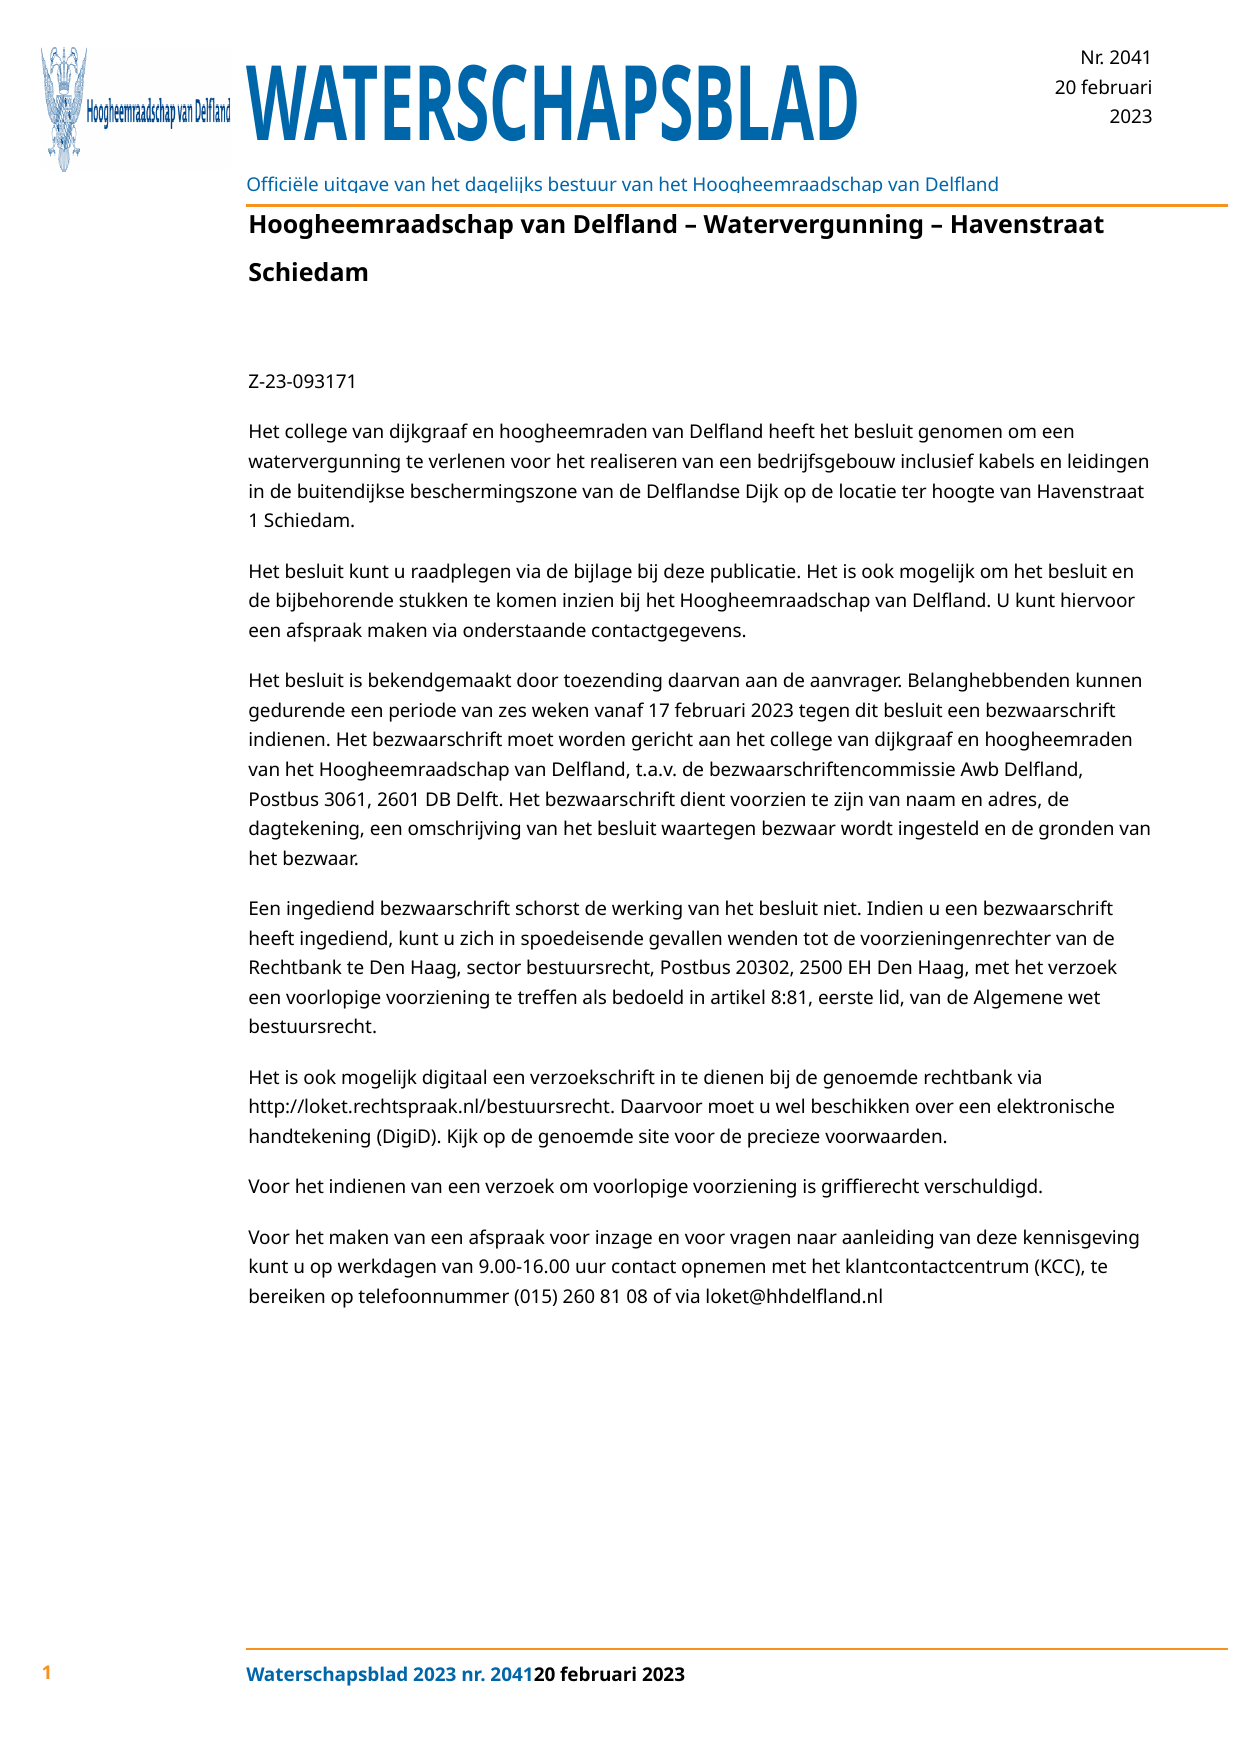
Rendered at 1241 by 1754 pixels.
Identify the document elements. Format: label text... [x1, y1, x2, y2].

text Het besluit kunt u raadplegen via de bijlage bij deze publicatie. Het is ook mogelijk om het besluit en de bijbehorende stukken te komen inzien bij het Hoogheemraadschap van Delfland. U kunt hiervoor een afspraak maken via onderstaande contactgegevens. [248, 558, 1152, 643]
text Het is ook mogelijk digitaal een verzoekschrift in te dienen bij de genoemde rechtbank via http://loket.rechtspraak.nl/bestuursrecht. Daarvoor moet u wel beschikken over een elektronische handtekening (DigiD). Kijk op de genoemde site voor de precieze voorwaarden. [248, 1064, 1152, 1149]
picture [41, 47, 231, 172]
text Voor het indienen van een verzoek om voorlopige voorziening is griffierecht verschuldigd. [248, 1174, 1152, 1199]
text Het college van dijkgraaf en hoogheemraden van Delfland heeft het besluit genomen om een watervergunning te verlenen voor het realiseren van een bedrijfsgebouw inclusief kabels en leidingen in de buitendijkse beschermingszone van de Delflandse Dijk op de locatie ter hoogte van Havenstraat 1 Schiedam. [248, 419, 1152, 533]
text Een ingediend bezwaarschrift schorst de werking van het besluit niet. Indien u een bezwaarschrift heeft ingediend, kunt u zich in spoedeisende gevallen wenden tot de voorzieningenrechter van de Rechtbank te Den Haag, sector bestuursrecht, Postbus 20302, 2500 EH Den Haag, met het verzoek een voorlopige voorziening te treffen als bedoeld in artikel 8:81, eerste lid, van de Algemene wet bestuursrecht. [248, 895, 1152, 1039]
text Hoogheemraadschap van Delfland – Watervergunning – Havenstraat Schiedam [248, 207, 1152, 288]
text Het besluit is bekendgemaakt door toezending daarvan aan de aanvrager. Belanghebbenden kunnen gedurende een periode van zes weken vanaf 17 februari 2023 tegen dit besluit een bezwaarschrift indienen. Het bezwaarschrift moet worden gericht aan het college van dijkgraaf en hoogheemraden van het Hoogheemraadschap van Delfland, t.a.v. de bezwaarschriftencommissie Awb Delfland, Postbus 3061, 2601 DB Delft. Het bezwaarschrift dient voorzien te zijn van naam en adres, de dagtekening, een omschrijving van het besluit waartegen bezwaar wordt ingesteld en de gronden van het bezwaar. [248, 667, 1152, 871]
text Z-23-093171 [248, 368, 1152, 394]
text Voor het maken van een afspraak voor inzage en voor vragen naar aanleiding van deze kennisgeving kunt u op werkdagen van 9.00-16.00 uur contact opnemen met het klantcontactcentrum (KCC), te bereiken op telefoonnummer (015) 260 81 08 of via loket@hhdelfland.nl [248, 1224, 1152, 1309]
